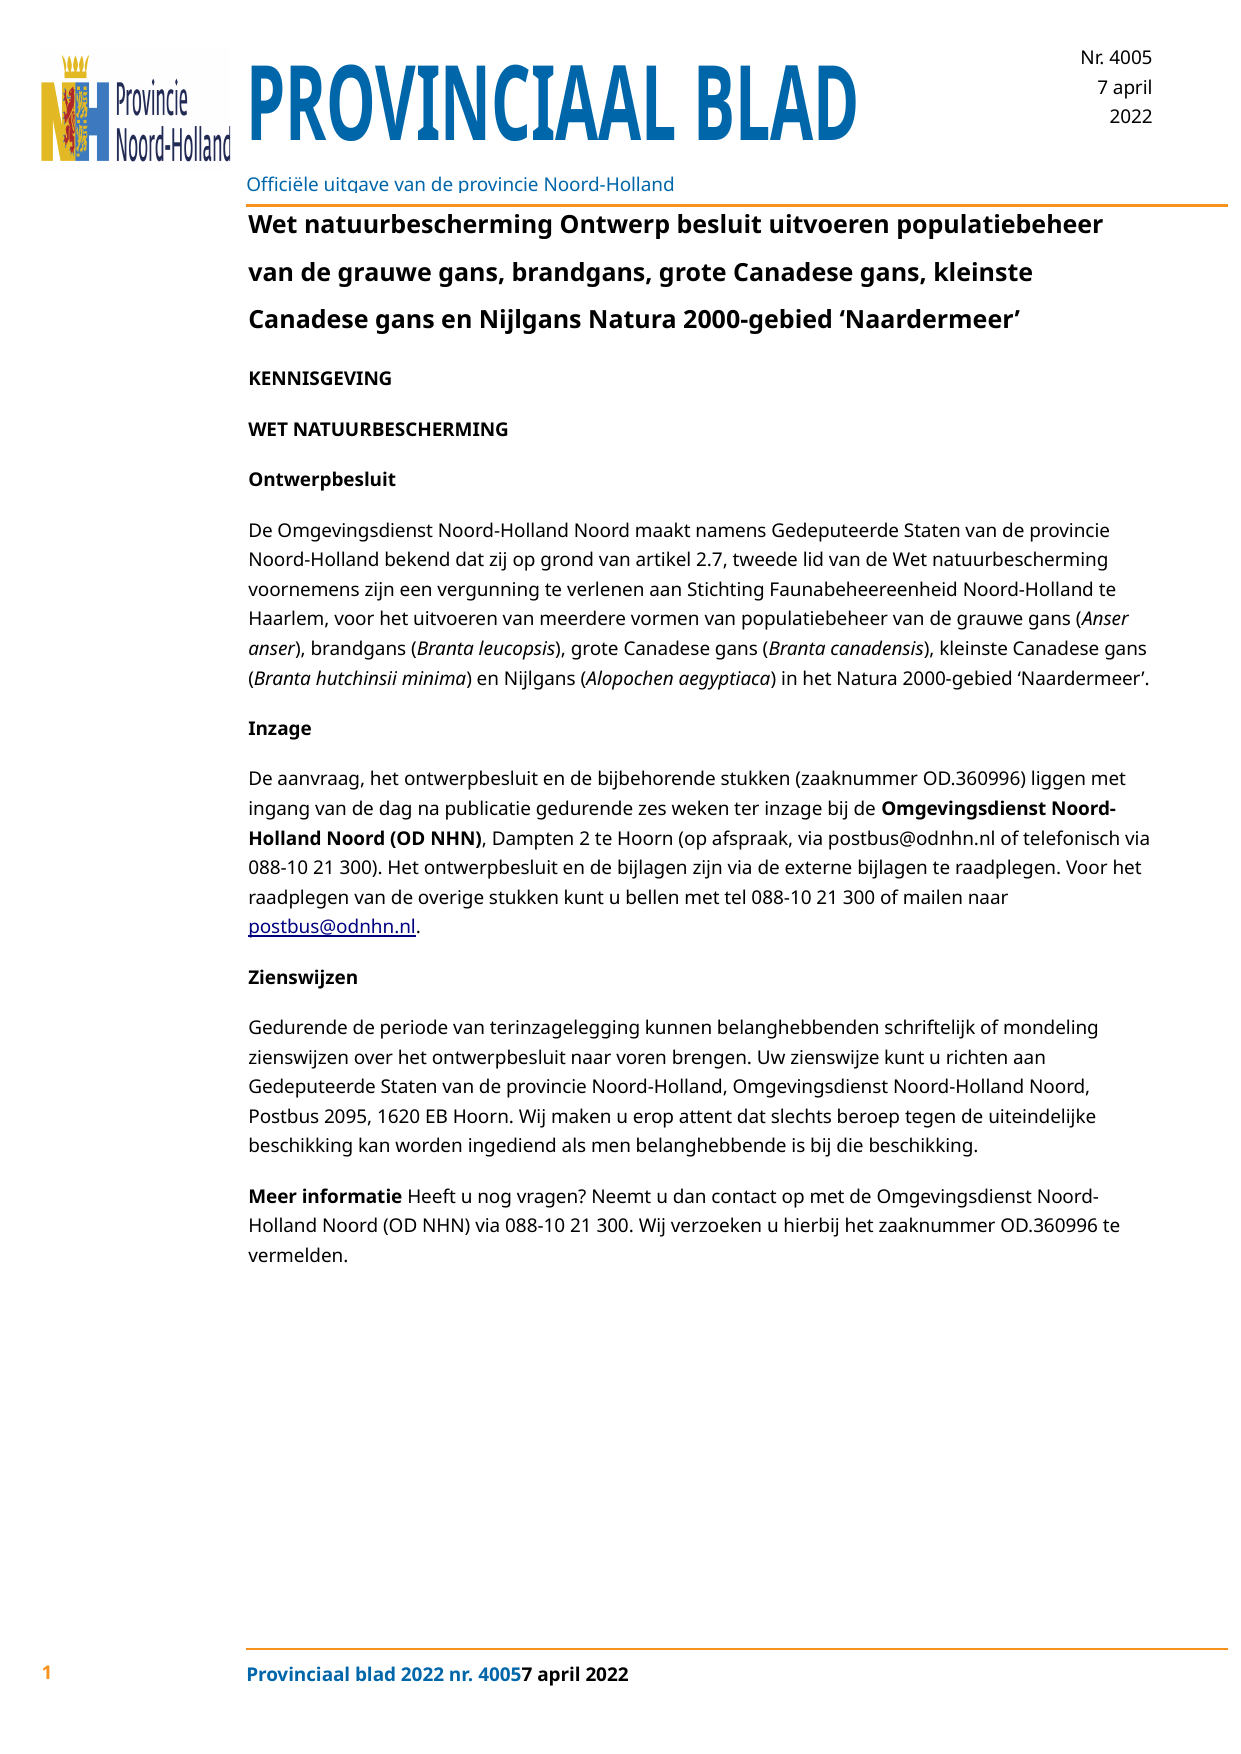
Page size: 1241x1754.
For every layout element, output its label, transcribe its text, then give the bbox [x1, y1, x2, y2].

text De Omgevingsdienst Noord-Holland Noord maakt namens Gedeputeerde Staten van de provincie Noord-Holland bekend dat zij op grond van artikel 2.7, tweede lid van de Wet natuurbescherming voornemens zijn een vergunning te verlenen aan Stichting Faunabeheereenheid Noord-Holland te Haarlem, voor het uitvoeren van meerdere vormen van populatiebeheer van de grauwe gans (Anser anser), brandgans (Branta leucopsis), grote Canadese gans (Branta canadensis), kleinste Canadese gans (Branta hutchinsii minima) en Nijlgans (Alopochen aegyptiaca) in het Natura 2000-gebied ‘Naardermeer’. [248, 517, 1152, 690]
text Meer informatie Heeft u nog vragen? Neemt u dan contact op met de Omgevingsdienst Noord-Holland Noord (OD NHN) via 088-10 21 300. Wij verzoeken u hierbij het zaaknummer OD.360996 te vermelden. [248, 1183, 1152, 1268]
text Gedurende de periode van terinzagelegging kunnen belanghebbenden schriftelijk of mondeling zienswijzen over het ontwerpbesluit naar voren brengen. Uw zienswijze kunt u richten aan Gedeputeerde Staten van de provincie Noord-Holland, Omgevingsdienst Noord-Holland Noord, Postbus 2095, 1620 EB Hoorn. Wij maken u erop attent dat slechts beroep tegen de uiteindelijke beschikking kan worden ingediend als men belanghebbende is bij die beschikking. [248, 1014, 1152, 1158]
text Zienswijzen [248, 964, 1152, 989]
text Wet natuurbescherming Ontwerp besluit uitvoeren populatiebeheer van de grauwe gans, brandgans, grote Canadese gans, kleinste Canadese gans en Nijlgans Natura 2000-gebied ‘Naardermeer’ [248, 207, 1152, 336]
text Ontwerpbesluit [248, 466, 1152, 492]
text De aanvraag, het ontwerpbesluit en de bijbehorende stukken (zaaknummer OD.360996) liggen met ingang van de dag na publicatie gedurende zes weken ter inzage bij de Omgevingsdienst Noord-Holland Noord (OD NHN), Dampten 2 te Hoorn (op afspraak, via postbus@odnhn.nl of telefonisch via 088-10 21 300). Het ontwerpbesluit en de bijlagen zijn via de externe bijlagen te raadplegen. Voor het raadplegen van de overige stukken kunt u bellen met tel 088-10 21 300 of mailen naar postbus@odnhn.nl. [248, 766, 1152, 939]
text WET NATUURBESCHERMING [248, 416, 1152, 442]
picture [41, 47, 231, 172]
text Inzage [248, 715, 1152, 741]
text KENNISGEVING [248, 366, 1152, 391]
